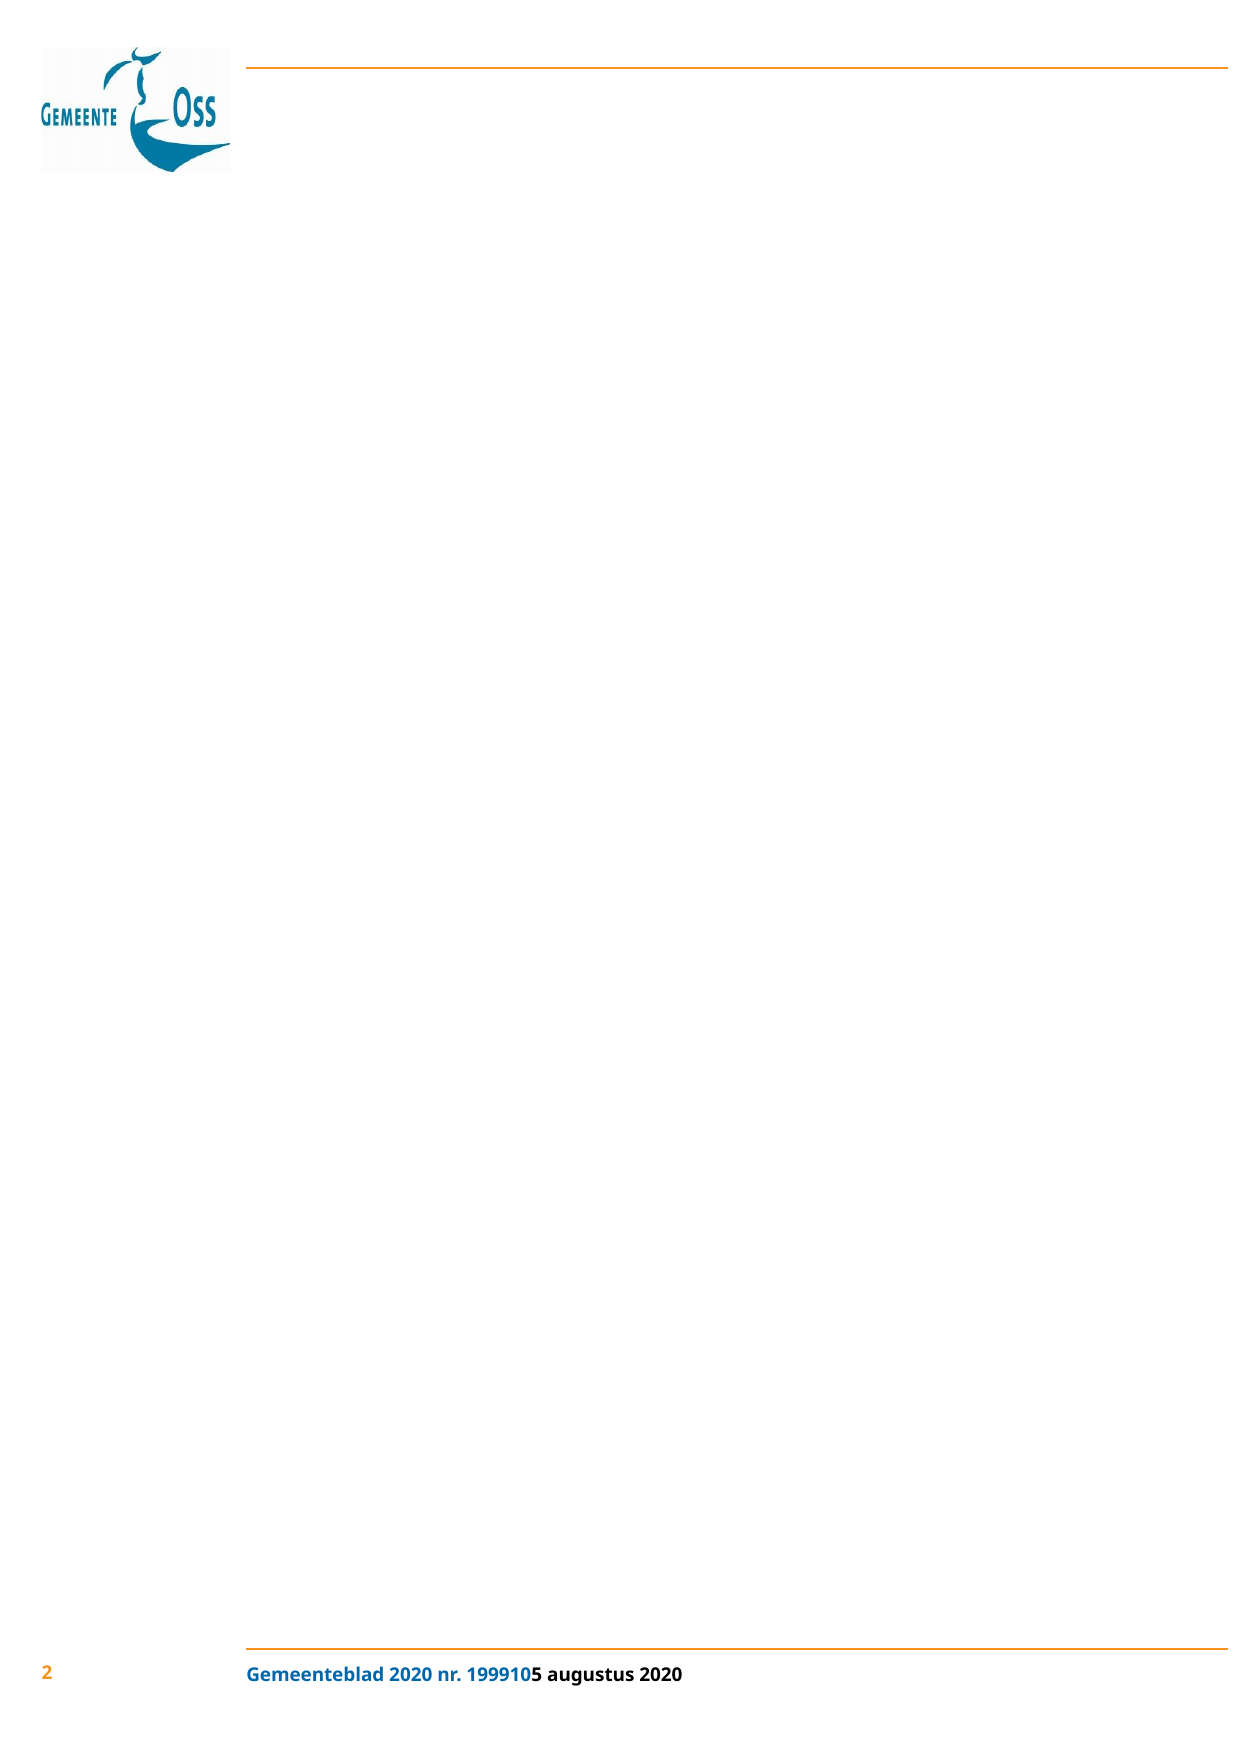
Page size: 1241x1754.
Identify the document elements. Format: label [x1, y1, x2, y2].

picture [41, 47, 231, 172]
